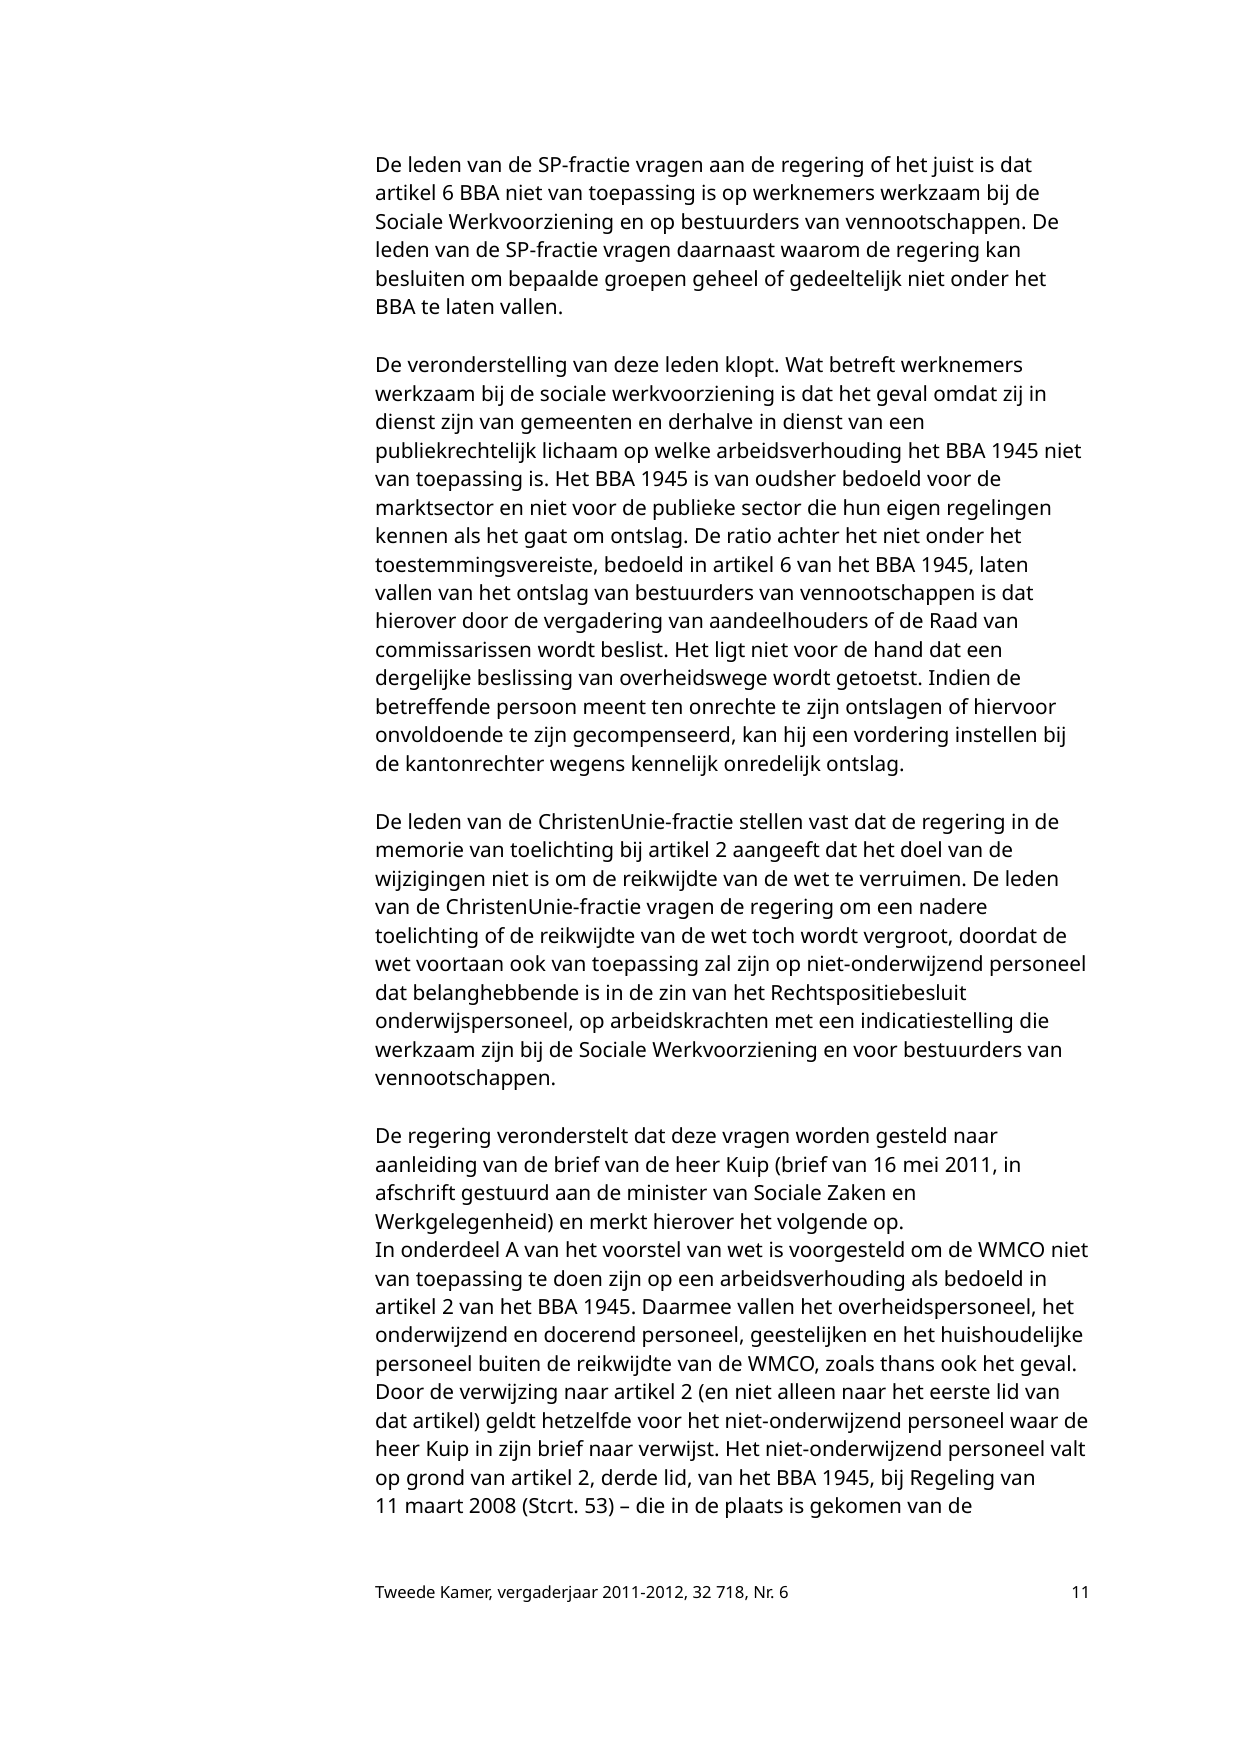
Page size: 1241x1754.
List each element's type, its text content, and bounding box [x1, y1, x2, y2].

text De regering veronderstelt dat deze vragen worden gesteld naar aanleiding van de brief van de heer Kuip (brief van 16 mei 2011, in afschrift gestuurd aan de minister van Sociale Zaken en Werkgelegenheid) en merkt hierover het volgende op. [375, 1122, 1090, 1235]
text In onderdeel A van het voorstel van wet is voorgesteld om de WMCO niet van toepassing te doen zijn op een arbeidsverhouding als bedoeld in artikel 2 van het BBA 1945. Daarmee vallen het overheidspersoneel, het onderwijzend en docerend personeel, geestelijken en het huishoudelijke personeel buiten de reikwijdte van de WMCO, zoals thans ook het geval. Door de verwijzing naar artikel 2 (en niet alleen naar het eerste lid van dat artikel) geldt hetzelfde voor het niet-onderwijzend personeel waar de heer Kuip in zijn brief naar verwijst. Het niet-onderwijzend personeel valt op grond van artikel 2, derde lid, van het BBA 1945, bij Regeling van 11 maart 2008 (Stcrt. 53) – die in de plaats is gekomen van de [375, 1235, 1090, 1520]
text De leden van de SP-fractie vragen aan de regering of het juist is dat artikel 6 BBA niet van toepassing is op werknemers werkzaam bij de Sociale Werkvoorziening en op bestuurders van vennootschappen. De leden van de SP-fractie vragen daarnaast waarom de regering kan besluiten om bepaalde groepen geheel of gedeeltelijk niet onder het BBA te laten vallen. [375, 150, 1090, 321]
text De veronderstelling van deze leden klopt. Wat betreft werknemers werkzaam bij de sociale werkvoorziening is dat het geval omdat zij in dienst zijn van gemeenten en derhalve in dienst van een publiekrechtelijk lichaam op welke arbeidsverhouding het BBA 1945 niet van toepassing is. Het BBA 1945 is van oudsher bedoeld voor de marktsector en niet voor de publieke sector die hun eigen regelingen kennen als het gaat om ontslag. De ratio achter het niet onder het toestemmingsvereiste, bedoeld in artikel 6 van het BBA 1945, laten vallen van het ontslag van bestuurders van vennootschappen is dat hierover door de vergadering van aandeelhouders of de Raad van commissarissen wordt beslist. Het ligt niet voor de hand dat een dergelijke beslissing van overheidswege wordt getoetst. Indien de betreffende persoon meent ten onrechte te zijn ontslagen of hiervoor onvoldoende te zijn gecompenseerd, kan hij een vordering instellen bij de kantonrechter wegens kennelijk onredelijk ontslag. [375, 351, 1090, 777]
text De leden van de ChristenUnie-fractie stellen vast dat de regering in de memorie van toelichting bij artikel 2 aangeeft dat het doel van de wijzigingen niet is om de reikwijdte van de wet te verruimen. De leden van de ChristenUnie-fractie vragen de regering om een nadere toelichting of de reikwijdte van de wet toch wordt vergroot, doordat de wet voortaan ook van toepassing zal zijn op niet-onderwijzend personeel dat belanghebbende is in de zin van het Rechtspositiebesluit onderwijspersoneel, op arbeidskrachten met een indicatiestelling die werkzaam zijn bij de Sociale Werkvoorziening en voor bestuurders van vennootschappen. [375, 807, 1090, 1092]
